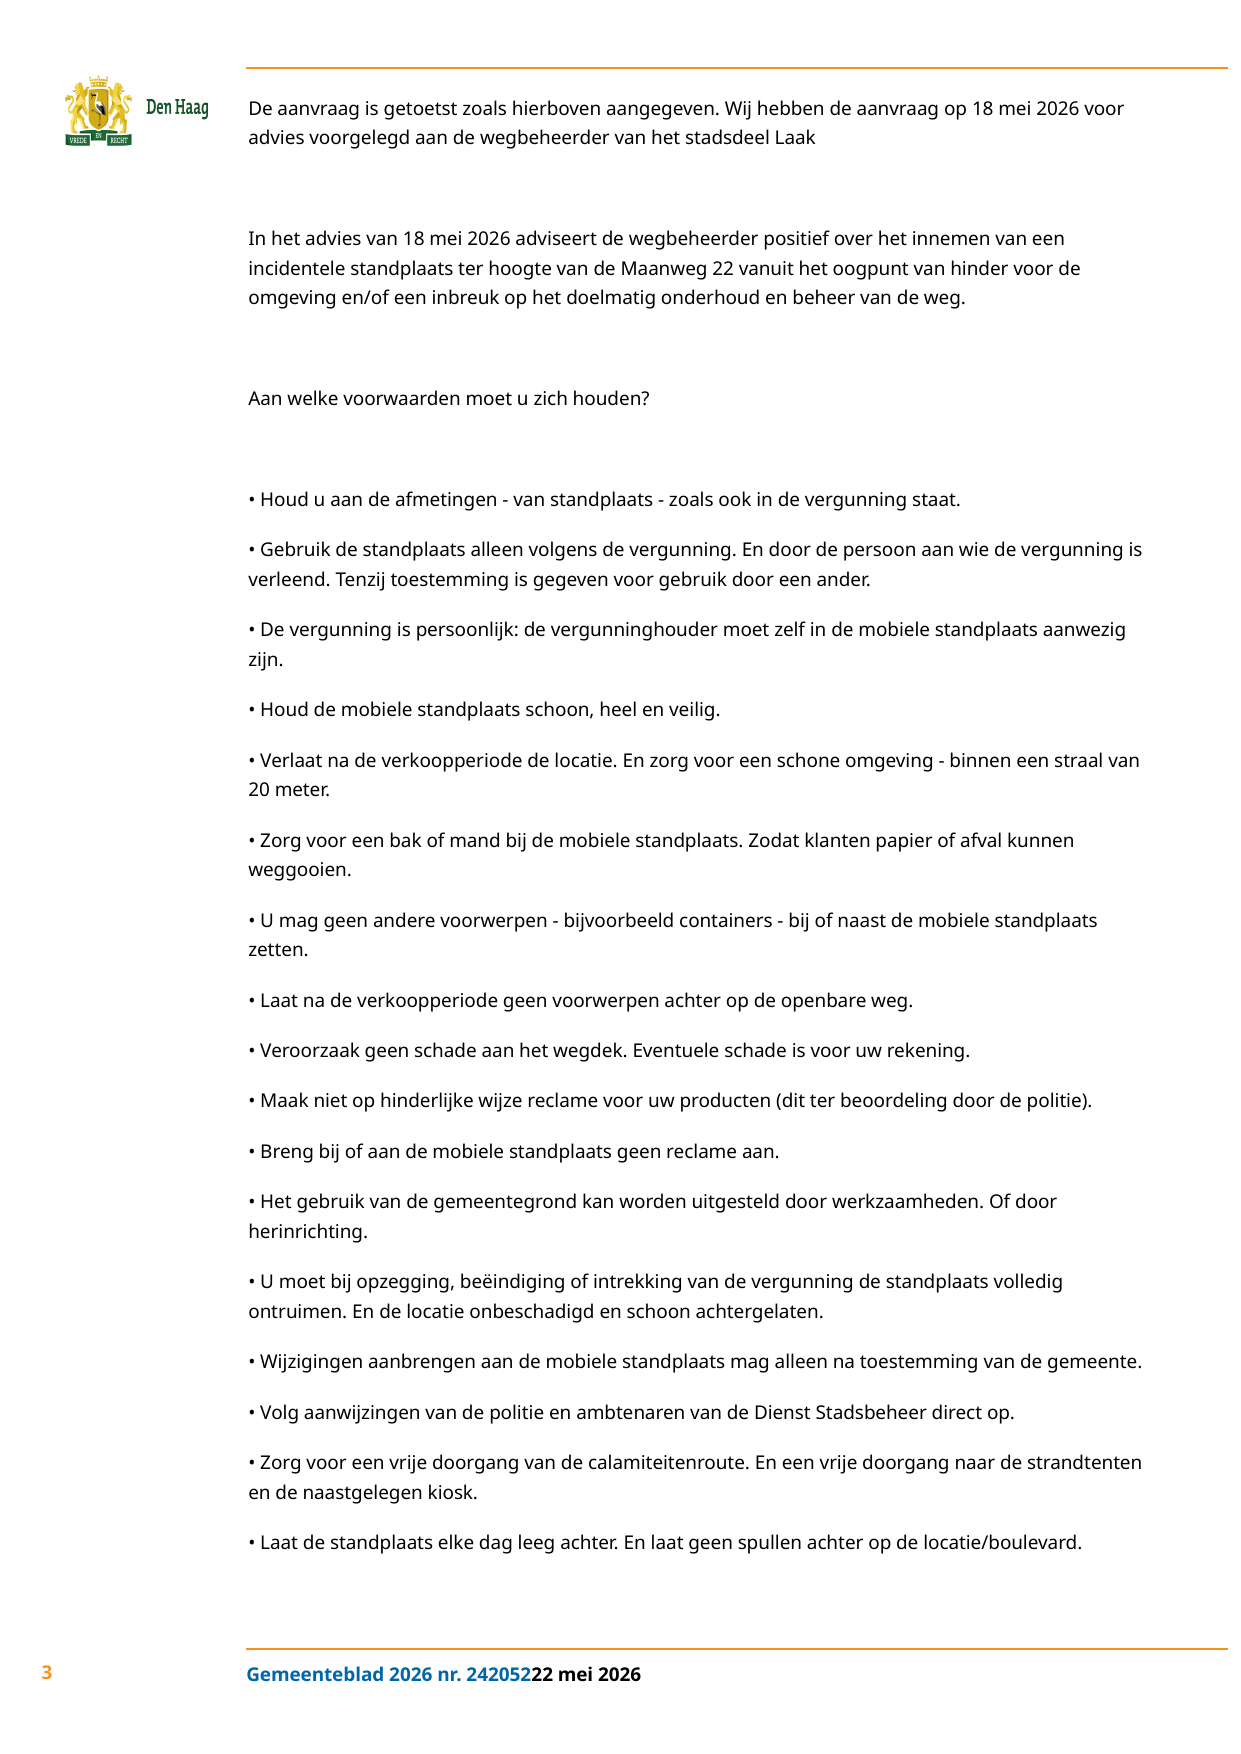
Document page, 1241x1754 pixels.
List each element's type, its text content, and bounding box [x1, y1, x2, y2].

text In het advies van 18 mei 2026 adviseert de wegbeheerder positief over het innemen van een incidentele standplaats ter hoogte van de Maanweg 22 vanuit het oogpunt van hinder voor de omgeving en/of een inbreuk op het doelmatig onderhoud en beheer van de weg. [248, 225, 1152, 310]
text • De vergunning is persoonlijk: de vergunninghouder moet zelf in de mobiele standplaats aanwezig zijn. [248, 616, 1152, 672]
text • Laat na de verkoopperiode geen voorwerpen achter op de openbare weg. [248, 987, 1152, 1013]
text • Gebruik de standplaats alleen volgens de vergunning. En door de persoon aan wie de vergunning is verleend. Tenzij toestemming is gegeven voor gebruik door een ander. [248, 536, 1152, 592]
text • Volg aanwijzingen van de politie en ambtenaren van de Dienst Stadsbeheer direct op. [248, 1399, 1152, 1425]
text Aan welke voorwaarden moet u zich houden? [248, 385, 1152, 411]
text • U moet bij opzegging, beëindiging of intrekking van de vergunning de standplaats volledig ontruimen. En de locatie onbeschadigd en schoon achtergelaten. [248, 1268, 1152, 1324]
text • Laat de standplaats elke dag leeg achter. En laat geen spullen achter op de locatie/boulevard. [248, 1529, 1152, 1555]
text • Maak niet op hinderlijke wijze reclame voor uw producten (dit ter beoordeling door de politie). [248, 1088, 1152, 1113]
text • Houd u aan de afmetingen - van standplaats - zoals ook in de vergunning staat. [248, 486, 1152, 512]
text • Het gebruik van de gemeentegrond kan worden uitgesteld door werkzaamheden. Of door herinrichting. [248, 1188, 1152, 1244]
text • Verlaat na de verkoopperiode de locatie. En zorg voor een schone omgeving - binnen een straal van 20 meter. [248, 747, 1152, 802]
text • Zorg voor een bak of mand bij de mobiele standplaats. Zodat klanten papier of afval kunnen weggooien. [248, 827, 1152, 882]
text • U mag geen andere voorwerpen - bijvoorbeeld containers - bij of naast de mobiele standplaats zetten. [248, 907, 1152, 962]
text • Veroorzaak geen schade aan het wegdek. Eventuele schade is voor uw rekening. [248, 1037, 1152, 1063]
text De aanvraag is getoetst zoals hierboven aangegeven. Wij hebben de aanvraag op 18 mei 2026 voor advies voorgelegd aan de wegbeheerder van het stadsdeel Laak [248, 95, 1152, 150]
text • Houd de mobiele standplaats schoon, heel en veilig. [248, 696, 1152, 722]
text • Breng bij of aan de mobiele standplaats geen reclame aan. [248, 1138, 1152, 1164]
text • Wijzigingen aanbrengen aan de mobiele standplaats mag alleen na toestemming van de gemeente. [248, 1348, 1152, 1374]
picture [41, 47, 231, 172]
text • Zorg voor een vrije doorgang van de calamiteitenroute. En een vrije doorgang naar de strandtenten en de naastgelegen kiosk. [248, 1449, 1152, 1505]
